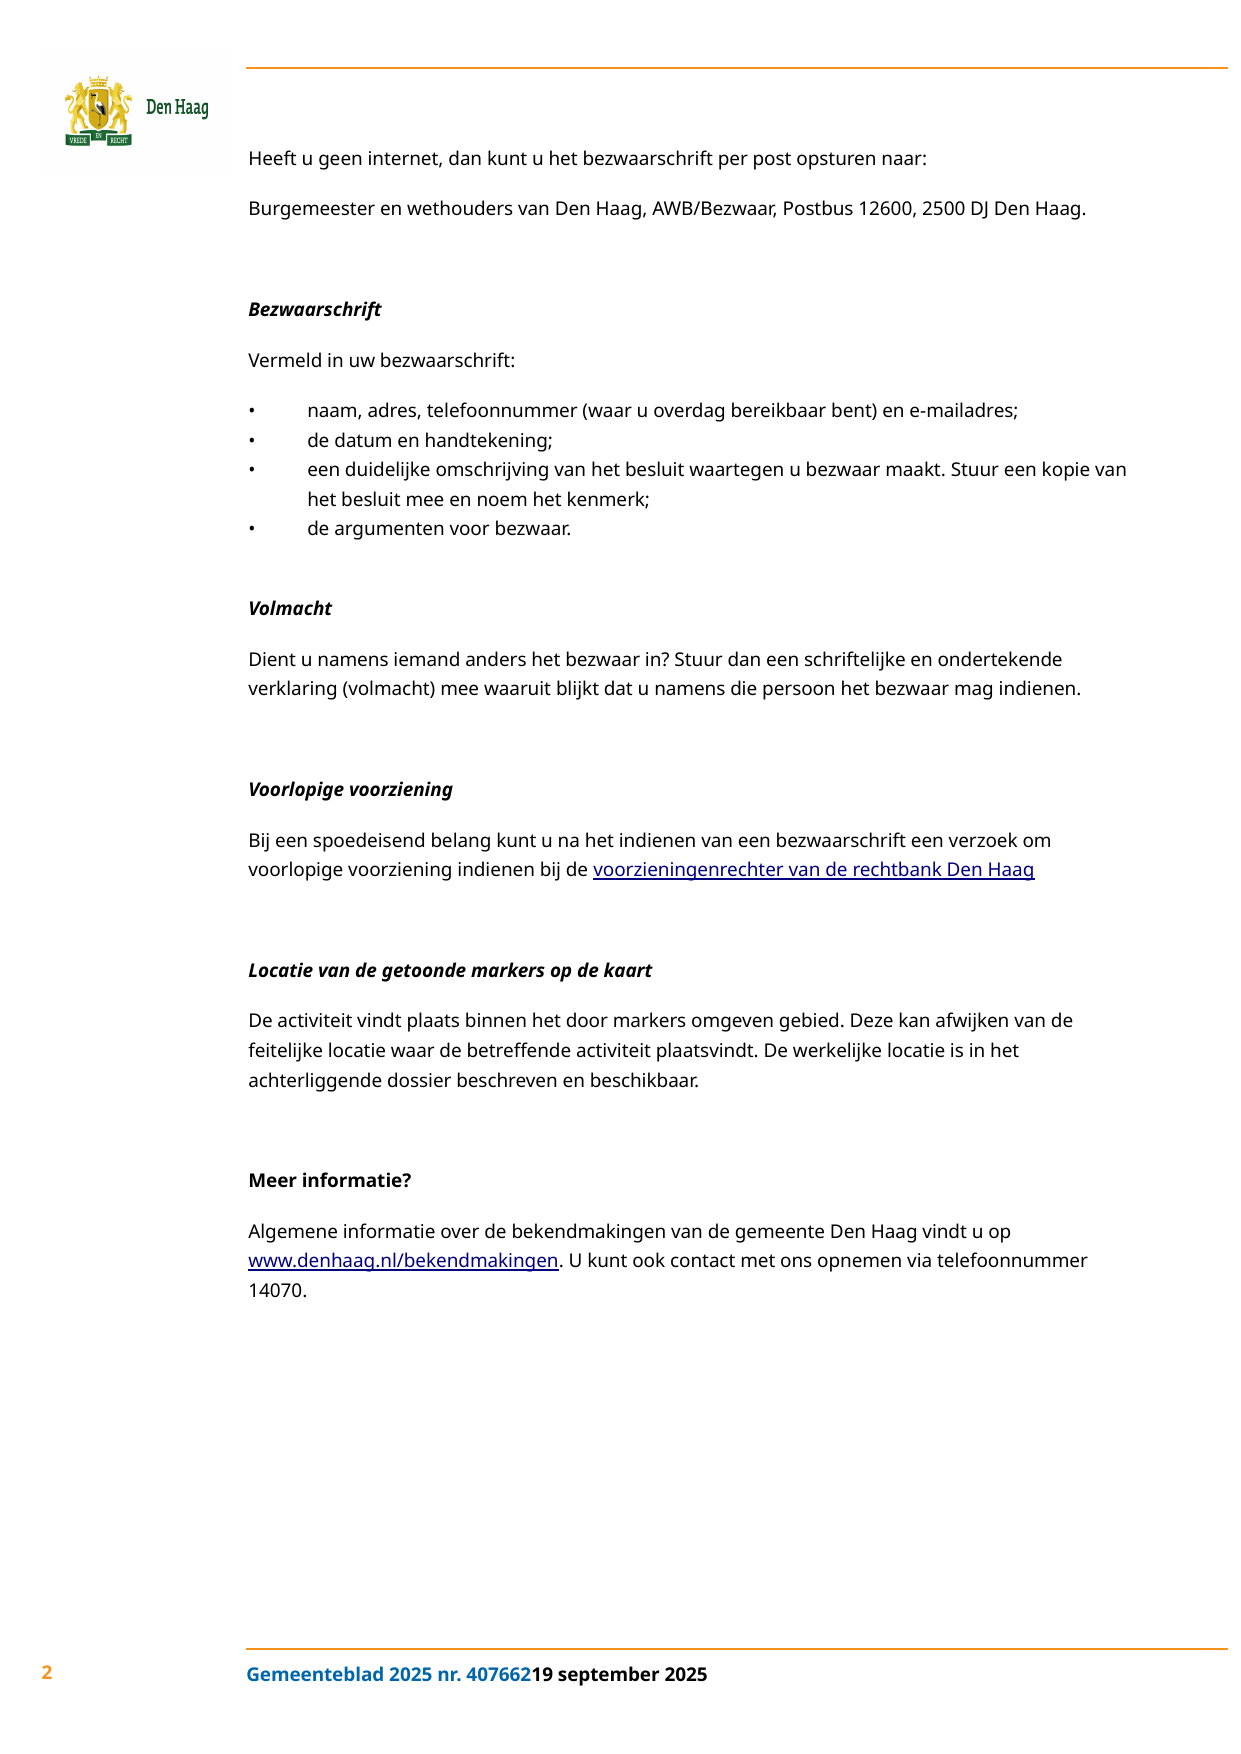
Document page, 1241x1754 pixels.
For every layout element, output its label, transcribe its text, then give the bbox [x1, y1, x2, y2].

text Dient u namens iemand anders het bezwaar in? Stuur dan een schriftelijke en ondertekende verklaring (volmacht) mee waaruit blijkt dat u namens die persoon het bezwaar mag indienen. [248, 646, 1152, 701]
text Locatie van de getoonde markers op de kaart [248, 957, 1152, 983]
text Volmacht [248, 596, 1152, 621]
text Meer informatie? [248, 1168, 1152, 1193]
text Burgemeester en wethouders van Den Haag, AWB/Bezwaar, Postbus 12600, 2500 DJ Den Haag. [248, 196, 1152, 221]
text Heeft u geen internet, dan kunt u het bezwaarschrift per post opsturen naar: [248, 145, 1152, 171]
list de datum en handtekening; [248, 427, 1152, 453]
text De activiteit vindt plaats binnen het door markers omgeven gebied. Deze kan afwijken van de feitelijke locatie waar de betreffende activiteit plaatsvindt. De werkelijke locatie is in het achterliggende dossier beschreven en beschikbaar. [248, 1008, 1152, 1093]
text Voorlopige voorziening [248, 776, 1152, 802]
picture [41, 47, 231, 172]
list de argumenten voor bezwaar. [248, 516, 1152, 541]
text Vermeld in uw bezwaarschrift: [248, 347, 1152, 373]
text Algemene informatie over de bekendmakingen van de gemeente Den Haag vindt u op www.denhaag.nl/bekendmakingen. U kunt ook contact met ons opnemen via telefoonnummer 14070. [248, 1218, 1152, 1303]
list naam, adres, telefoonnummer (waar u overdag bereikbaar bent) en e-mailadres; [248, 397, 1152, 423]
list een duidelijke omschrijving van het besluit waartegen u bezwaar maakt. Stuur een kopie van het besluit mee en noem het kenmerk; [248, 456, 1152, 512]
text Bezwaarschrift [248, 296, 1152, 322]
text Bij een spoedeisend belang kunt u na het indienen van een bezwaarschrift een verzoek om voorlopige voorziening indienen bij de voorzieningenrechter van de rechtbank Den Haag [248, 827, 1152, 882]
